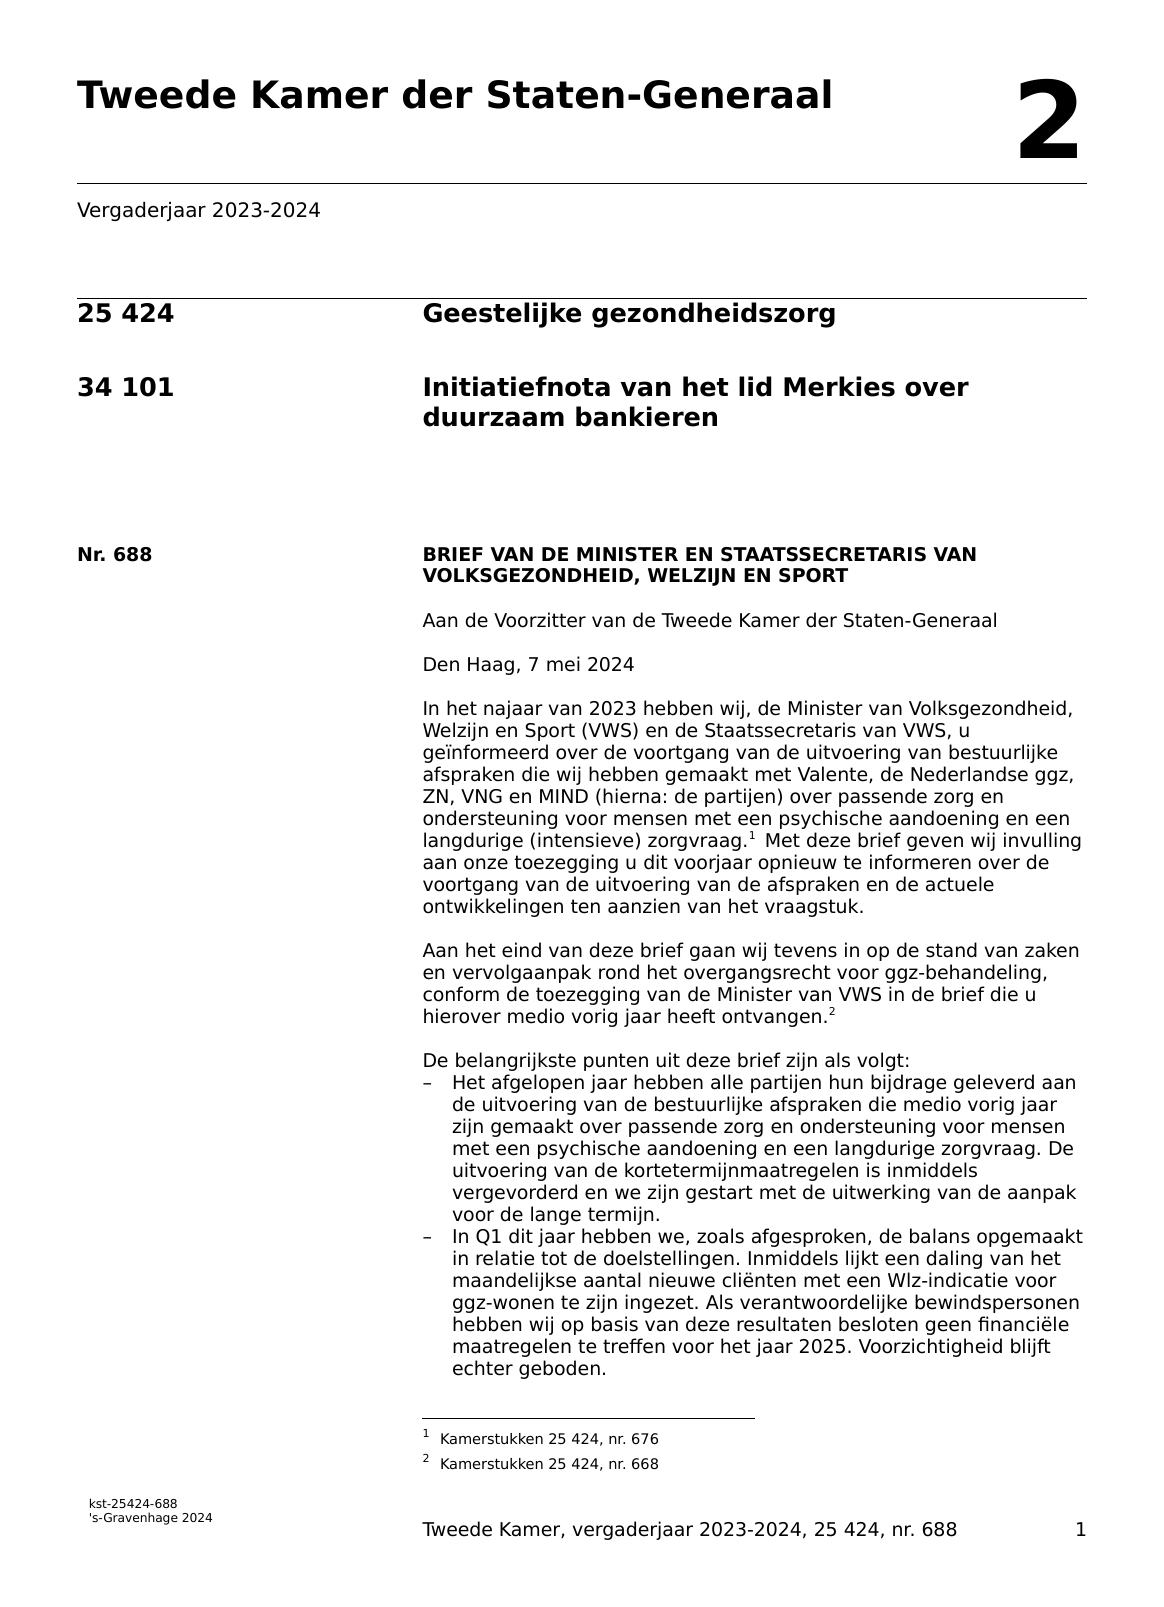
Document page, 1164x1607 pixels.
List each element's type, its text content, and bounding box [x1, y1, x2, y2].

text 's-Gravenhage 2024 [88, 1511, 323, 1525]
subtitle 25 424 Geestelijke gezondheidszorg [77, 299, 1087, 329]
table_header Tweede Kamer der Staten-Generaal [77, 59, 886, 183]
text Kamerstukken 25 424, nr. 676 [422, 1427, 1087, 1449]
text Kamerstukken 25 424, nr. 668 [422, 1452, 1087, 1474]
text – Het afgelopen jaar hebben alle partijen hun bijdrage geleverd aan de uitvoering van de bestuurlijke afspraken die medio vorig jaar zijn gemaakt over passende zorg en ondersteuning voor mensen met een psychische aandoening en een langdurige zorgvraag. De uitvoering van de kortetermijnmaatregelen is inmiddels vergevorderd en we zijn gestart met de uitwerking van de aanpak voor de lange termijn. [422, 1072, 1087, 1226]
subtitle Nr. 688 BRIEF VAN DE MINISTER EN STAATSSECRETARIS VAN VOLKSGEZONDHEID, WELZIJN EN SPORT [77, 543, 1087, 587]
subtitle 34 101 Initiatiefnota van het lid Merkies over duurzaam bankieren [77, 373, 1087, 432]
text In het najaar van 2023 hebben wij, de Minister van Volksgezondheid, Welzijn en Sport (VWS) en de Staatssecretaris van VWS, u geïnformeerd over de voortgang van de uitvoering van bestuurlijke afspraken die wij hebben gemaakt met Valente, de Nederlandse ggz, ZN, VNG en MIND (hierna: de partijen) over passende zorg en ondersteuning voor mensen met een psychische aandoening en een langdurige (intensieve) zorgvraag. Met deze brief geven wij invulling aan onze toezegging u dit voorjaar opnieuw te informeren over de voortgang van de uitvoering van de afspraken en de actuele ontwikkelingen ten aanzien van het vraagstuk. [422, 698, 1087, 918]
text De belangrijkste punten uit deze brief zijn als volgt: [422, 1050, 1087, 1072]
text kst-25424-688 [88, 1497, 323, 1511]
text Den Haag, 7 mei 2024 [422, 654, 1087, 676]
text Aan de Voorzitter van de Tweede Kamer der Staten-Generaal [422, 609, 1087, 632]
table_cell Vergaderjaar 2023-2024 [77, 184, 1087, 298]
text – In Q1 dit jaar hebben we, zoals afgesproken, de balans opgemaakt in relatie tot de doelstellingen. Inmiddels lijkt een daling van het maandelijkse aantal nieuwe cliënten met een Wlz-indicatie voor ggz-wonen te zijn ingezet. Als verantwoordelijke bewindspersonen hebben wij op basis van deze resultaten besloten geen financiële maatregelen te treffen voor het jaar 2025. Voorzichtigheid blijft echter geboden. [422, 1226, 1087, 1380]
table_header 2 [886, 59, 1087, 183]
text Aan het eind van deze brief gaan wij tevens in op de stand van zaken en vervolgaanpak rond het overgangsrecht voor ggz-behandeling, conform de toezegging van de Minister van VWS in de brief die u hierover medio vorig jaar heeft ontvangen. [422, 940, 1087, 1028]
